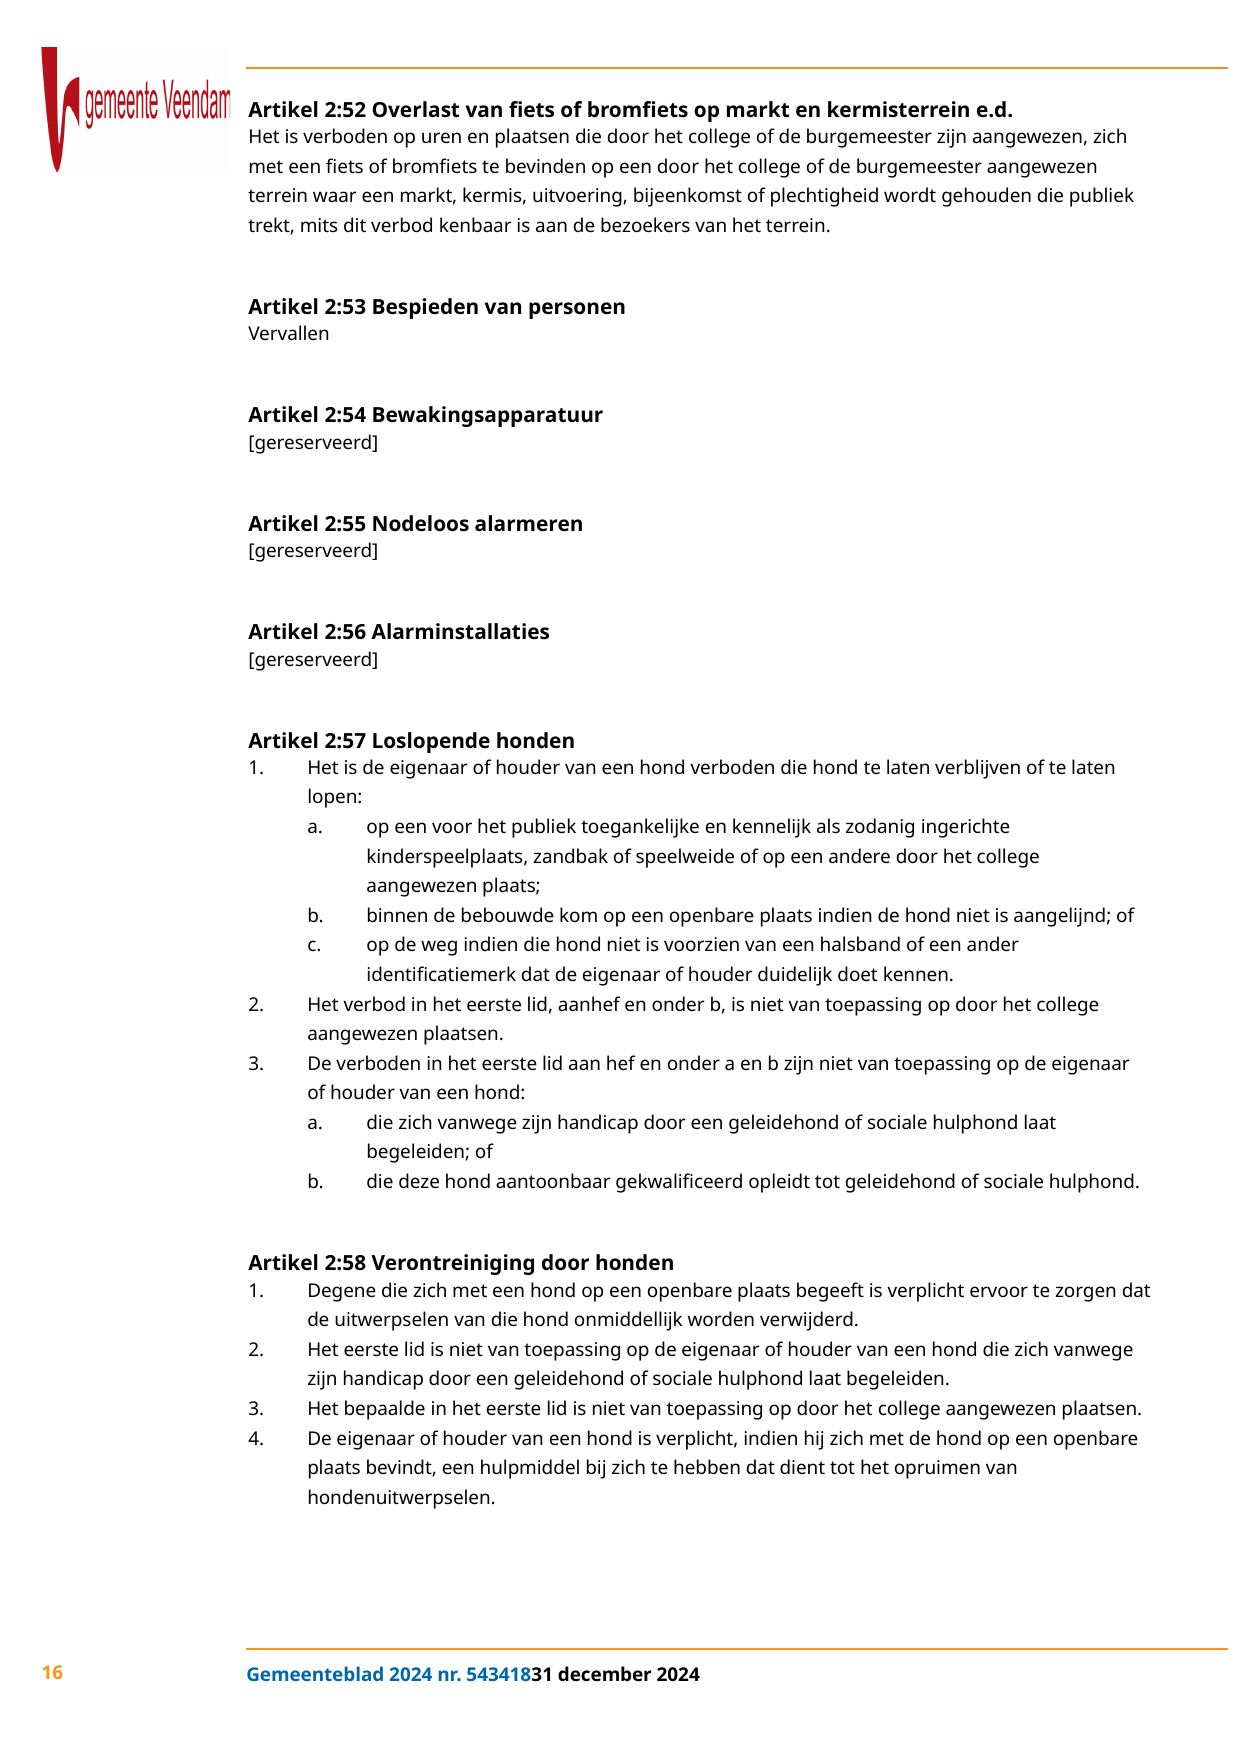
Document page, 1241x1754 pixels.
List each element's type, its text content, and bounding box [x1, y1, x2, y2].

list die zich vanwege zijn handicap door een geleidehond of sociale hulphond laat begeleiden; of [307, 1109, 1152, 1164]
list die deze hond aantoonbaar gekwalificeerd opleidt tot geleidehond of sociale hulphond. [307, 1168, 1152, 1194]
text [gereserveerd] [248, 537, 1152, 563]
list binnen de bebouwde kom op een openbare plaats indien de hond niet is aangelijnd; of [307, 902, 1152, 928]
text Artikel 2:57 Loslopende honden [248, 726, 1152, 754]
text Artikel 2:55 Nodeloos alarmeren [248, 509, 1152, 537]
text Artikel 2:53 Bespieden van personen [248, 292, 1152, 320]
picture [41, 47, 231, 172]
list Het eerste lid is niet van toepassing op de eigenaar of houder van een hond die zich vanwege zijn handicap door een geleidehond of sociale hulphond laat begeleiden. [248, 1336, 1152, 1391]
list Degene die zich met een hond op een openbare plaats begeeft is verplicht ervoor te zorgen dat de uitwerpselen van die hond onmiddellijk worden verwijderd. [248, 1277, 1152, 1332]
list De verboden in het eerste lid aan hef en onder a en b zijn niet van toepassing op de eigenaar of houder van een hond: [248, 1050, 1152, 1105]
text Artikel 2:52 Overlast van fiets of bromfiets op markt en kermisterrein e.d. [248, 95, 1152, 123]
list op de weg indien die hond niet is voorzien van een halsband of een ander identificatiemerk dat de eigenaar of houder duidelijk doet kennen. [307, 932, 1152, 987]
text Artikel 2:54 Bewakingsapparatuur [248, 400, 1152, 429]
list Het is de eigenaar of houder van een hond verboden die hond te laten verblijven of te laten lopen: [248, 754, 1152, 809]
text Het is verboden op uren en plaatsen die door het college of de burgemeester zijn aangewezen, zich met een fiets of bromfiets te bevinden op een door het college of de burgemeester aangewezen terrein waar een markt, kermis, uitvoering, bijeenkomst of plechtigheid wordt gehouden die publiek trekt, mits dit verbod kenbaar is aan de bezoekers van het terrein. [248, 123, 1152, 238]
text Artikel 2:58 Verontreiniging door honden [248, 1248, 1152, 1277]
text Vervallen [248, 320, 1152, 346]
text [gereserveerd] [248, 429, 1152, 454]
text [gereserveerd] [248, 646, 1152, 671]
list Het verbod in het eerste lid, aanhef en onder b, is niet van toepassing op door het college aangewezen plaatsen. [248, 991, 1152, 1046]
list Het bepaalde in het eerste lid is niet van toepassing op door het college aangewezen plaatsen. [248, 1395, 1152, 1421]
list De eigenaar of houder van een hond is verplicht, indien hij zich met de hond op een openbare plaats bevindt, een hulpmiddel bij zich te hebben dat dient tot het opruimen van hondenuitwerpselen. [248, 1425, 1152, 1509]
text Artikel 2:56 Alarminstallaties [248, 617, 1152, 646]
list op een voor het publiek toegankelijke en kennelijk als zodanig ingerichte kinderspeelplaats, zandbak of speelweide of op een andere door het college aangewezen plaats; [307, 813, 1152, 898]
